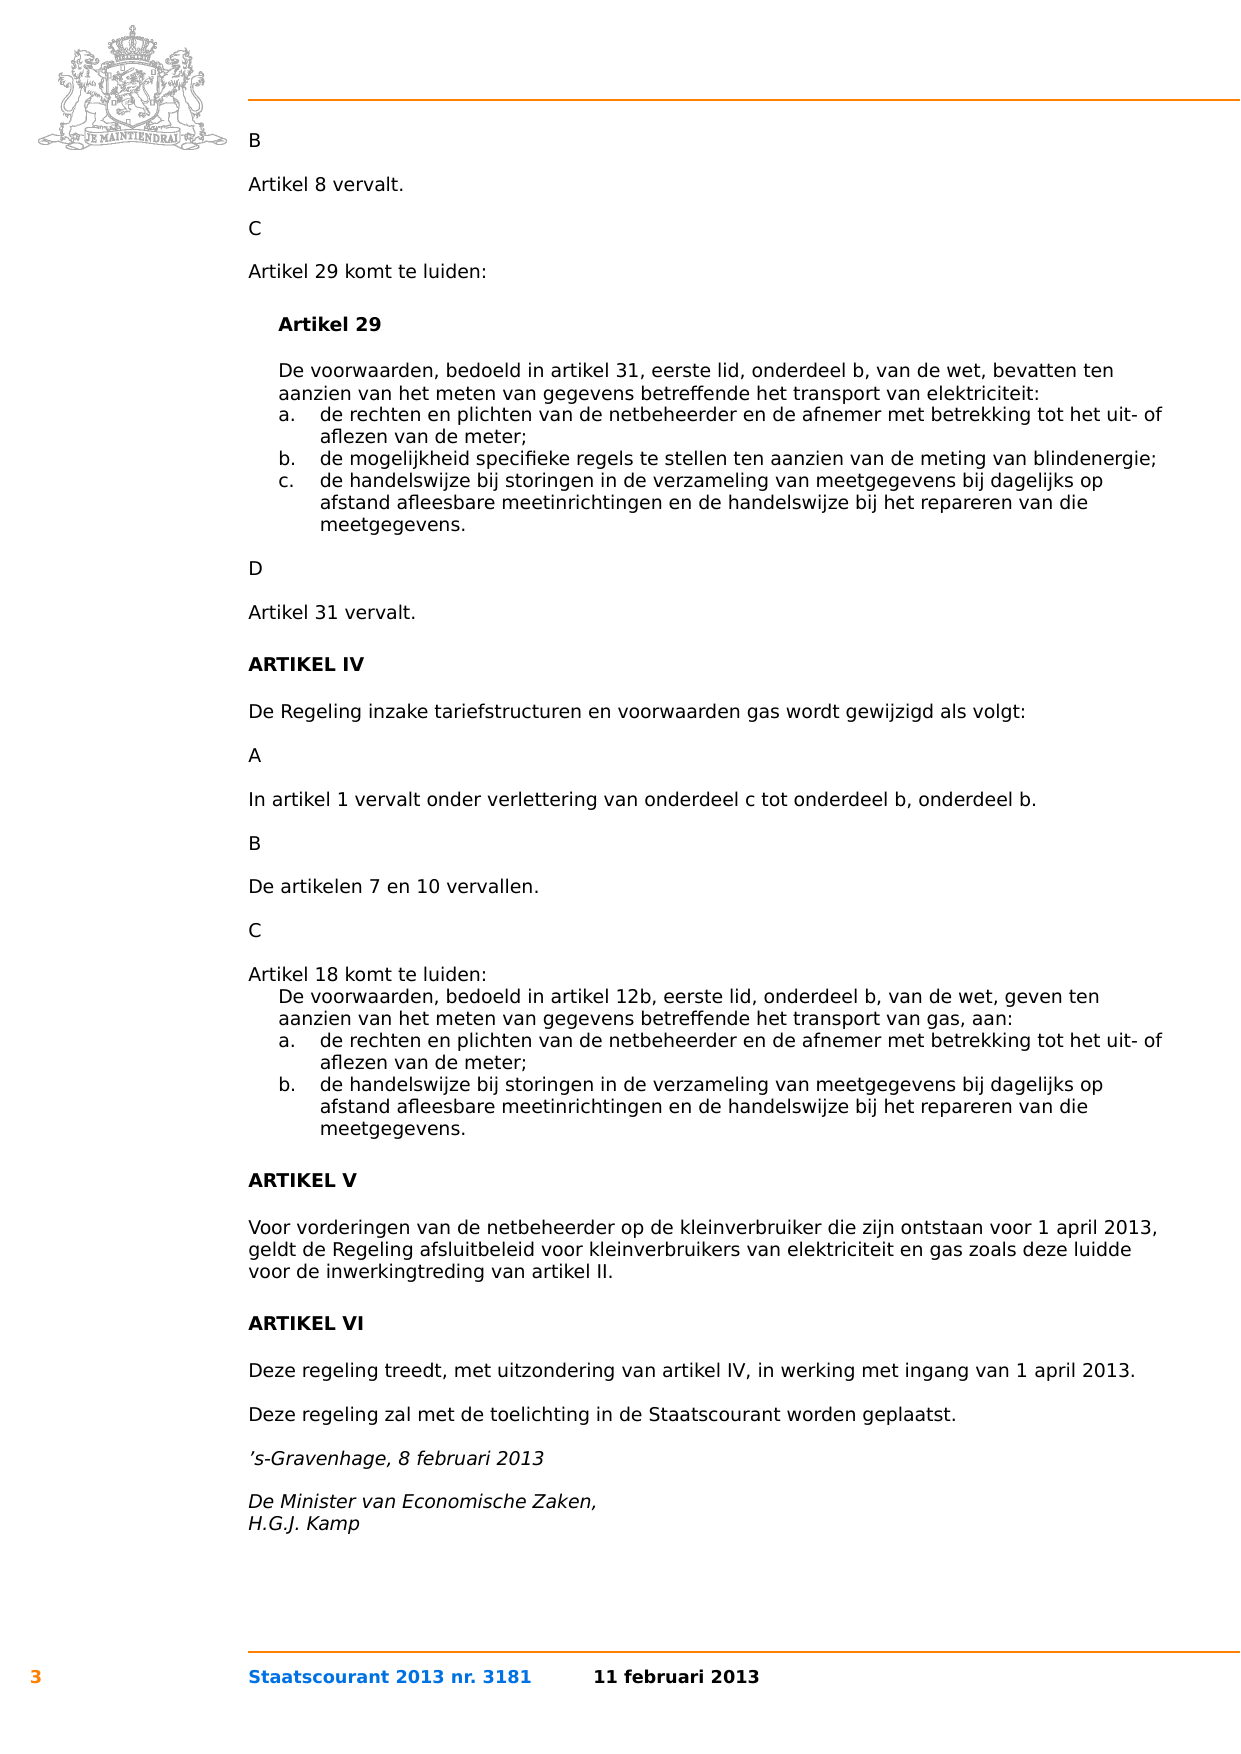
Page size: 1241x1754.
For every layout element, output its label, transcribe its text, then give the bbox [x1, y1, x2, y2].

text B [248, 832, 1163, 854]
text a. de rechten en plichten van de netbeheerder en de afnemer met betrekking tot het uit- of aflezen van de meter; [278, 1030, 1163, 1074]
text a. de rechten en plichten van de netbeheerder en de afnemer met betrekking tot het uit- of aflezen van de meter; [278, 404, 1163, 448]
text Deze regeling zal met de toelichting in de Staatscourant worden geplaatst. [248, 1404, 1163, 1426]
subtitle ARTIKEL IV [248, 654, 1163, 676]
text ’s-Gravenhage, 8 februari 2013 [248, 1447, 1163, 1469]
text De Regeling inzake tariefstructuren en voorwaarden gas wordt gewijzigd als volgt: [248, 701, 1163, 723]
text Artikel 31 vervalt. [248, 602, 1163, 624]
text De artikelen 7 en 10 vervallen. [248, 876, 1163, 898]
text Artikel 18 komt te luiden: [248, 964, 1163, 986]
text Artikel 29 komt te luiden: [248, 261, 1163, 283]
text b. de handelswijze bij storingen in de verzameling van meetgegevens bij dagelijks op afstand afleesbare meetinrichtingen en de handelswijze bij het repareren van die meetgegevens. [278, 1074, 1163, 1140]
text In artikel 1 vervalt onder verlettering van onderdeel c tot onderdeel b, onderdeel b. [248, 789, 1163, 811]
text Voor vorderingen van de netbeheerder op de kleinverbruiker die zijn ontstaan voor 1 april 2013, geldt de Regeling afsluitbeleid voor kleinverbruikers van elektriciteit en gas zoals deze luidde voor de inwerkingtreding van artikel II. [248, 1217, 1163, 1283]
text Artikel 8 vervalt. [248, 174, 1163, 196]
text D [248, 558, 1163, 580]
subtitle Artikel 29 [278, 313, 1163, 335]
text A [248, 745, 1163, 767]
text B [248, 130, 1163, 152]
text c. de handelswijze bij storingen in de verzameling van meetgegevens bij dagelijks op afstand afleesbare meetinrichtingen en de handelswijze bij het repareren van die meetgegevens. [278, 470, 1163, 536]
text C [248, 920, 1163, 942]
subtitle ARTIKEL V [248, 1170, 1163, 1192]
subtitle ARTIKEL VI [248, 1313, 1163, 1335]
text b. de mogelijkheid specifieke regels te stellen ten aanzien van de meting van blindenergie; [278, 448, 1163, 470]
text C [248, 218, 1163, 239]
text De voorwaarden, bedoeld in artikel 12b, eerste lid, onderdeel b, van de wet, geven ten aanzien van het meten van gegevens betreffende het transport van gas, aan: [278, 986, 1163, 1030]
picture [38, 25, 227, 150]
text De voorwaarden, bedoeld in artikel 31, eerste lid, onderdeel b, van de wet, bevatten ten aanzien van het meten van gegevens betreffende het transport van elektriciteit: [278, 360, 1163, 404]
text Deze regeling treedt, met uitzondering van artikel IV, in werking met ingang van 1 april 2013. [248, 1360, 1163, 1382]
text De Minister van Economische Zaken, H.G.J. Kamp [248, 1491, 1163, 1535]
